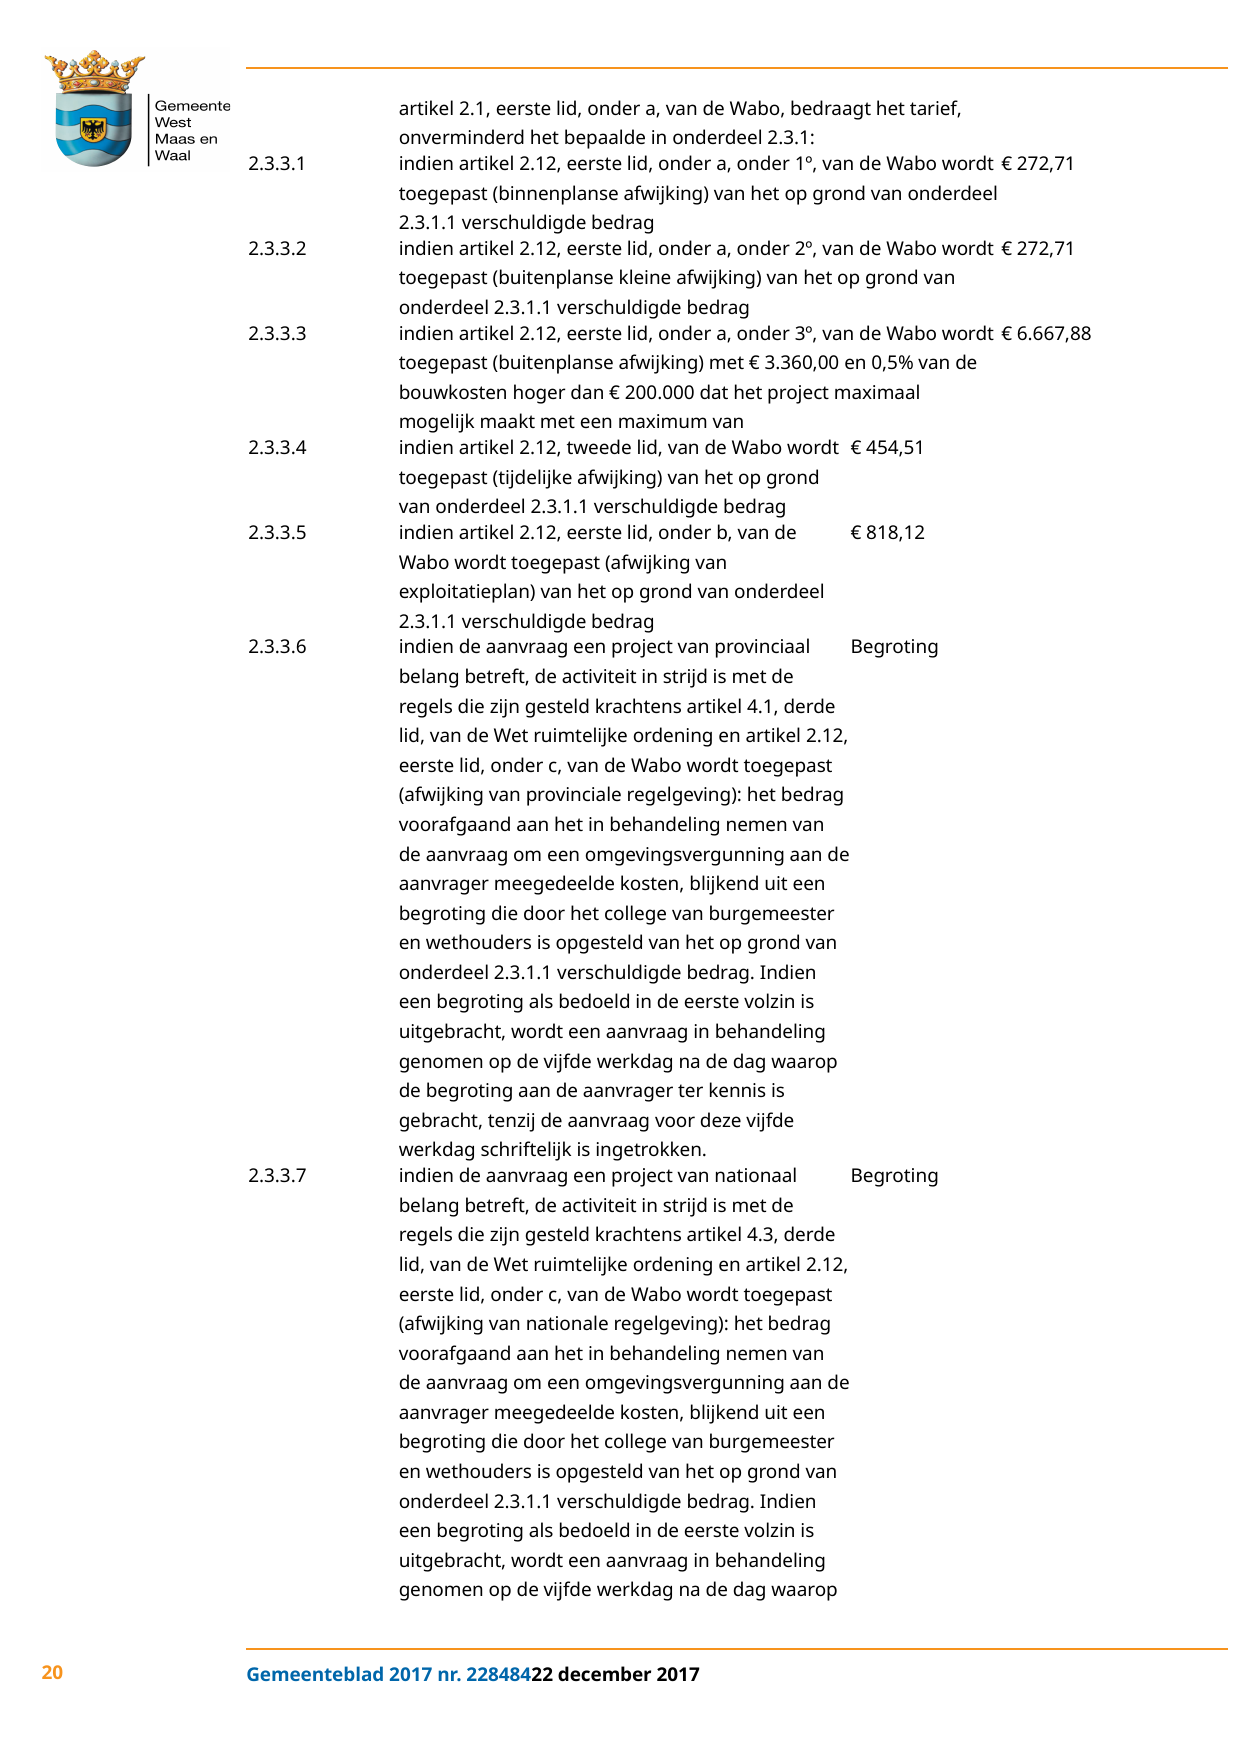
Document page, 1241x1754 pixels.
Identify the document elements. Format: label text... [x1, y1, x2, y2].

table_cell 2.3.3.6 [248, 634, 398, 1162]
table_cell 2.3.3.5 [248, 519, 398, 634]
table_cell [248, 95, 398, 150]
table_cell indien artikel 2.12, tweede lid, van de Wabo wordt toegepast (tijdelijke afwijking) van het op grond van onderdeel 2.3.1.1 verschuldigde bedrag [399, 434, 850, 519]
table_cell Begroting [850, 1163, 1152, 1602]
table_cell indien artikel 2.12, eerste lid, onder a, onder 3º, van de Wabo wordt toegepast (buitenplanse afwijking) met € 3.360,00 en 0,5% van de bouwkosten hoger dan € 200.000 dat het project maximaal mogelijk maakt met een maximum van [399, 320, 1001, 434]
table_cell indien de aanvraag een project van provinciaal belang betreft, de activiteit in strijd is met de regels die zijn gesteld krachtens artikel 4.1, derde lid, van de Wet ruimtelijke ordening en artikel 2.12, eerste lid, onder c, van de Wabo wordt toegepast (afwijking van provinciale regelgeving): het bedrag voorafgaand aan het in behandeling nemen van de aanvraag om een omgevingsvergunning aan de aanvrager meegedeelde kosten, blijkend uit een begroting die door het college van burgemeester en wethouders is opgesteld van het op grond van onderdeel 2.3.1.1 verschuldigde bedrag. Indien een begroting als bedoeld in de eerste volzin is uitgebracht, wordt een aanvraag in behandeling genomen op de vijfde werkdag na de dag waarop de begroting aan de aanvrager ter kennis is gebracht, tenzij de aanvraag voor deze vijfde werkdag schriftelijk is ingetrokken. [399, 634, 850, 1162]
table_cell € 818,12 [850, 519, 1152, 634]
table_cell indien artikel 2.12, eerste lid, onder b, van de Wabo wordt toegepast (afwijking van exploitatieplan) van het op grond van onderdeel 2.3.1.1 verschuldigde bedrag [399, 519, 850, 634]
table_cell 2.3.3.1 [248, 150, 398, 235]
table_cell [1001, 95, 1152, 150]
table_cell 2.3.3.7 [248, 1163, 398, 1602]
table_cell € 272,71 [1001, 150, 1152, 235]
picture [41, 47, 231, 172]
table_cell 2.3.3.3 [248, 320, 398, 434]
table_cell € 454,51 [850, 434, 1152, 519]
table_cell artikel 2.1, eerste lid, onder a, van de Wabo, bedraagt het tarief, onverminderd het bepaalde in onderdeel 2.3.1: [399, 95, 1001, 150]
table_cell Begroting [850, 634, 1152, 1162]
table_cell € 6.667,88 [1001, 320, 1152, 434]
table_cell indien artikel 2.12, eerste lid, onder a, onder 1º, van de Wabo wordt toegepast (binnenplanse afwijking) van het op grond van onderdeel 2.3.1.1 verschuldigde bedrag [399, 150, 1001, 235]
table_cell indien de aanvraag een project van nationaal belang betreft, de activiteit in strijd is met de regels die zijn gesteld krachtens artikel 4.3, derde lid, van de Wet ruimtelijke ordening en artikel 2.12, eerste lid, onder c, van de Wabo wordt toegepast (afwijking van nationale regelgeving): het bedrag voorafgaand aan het in behandeling nemen van de aanvraag om een omgevingsvergunning aan de aanvrager meegedeelde kosten, blijkend uit een begroting die door het college van burgemeester en wethouders is opgesteld van het op grond van onderdeel 2.3.1.1 verschuldigde bedrag. Indien een begroting als bedoeld in de eerste volzin is uitgebracht, wordt een aanvraag in behandeling genomen op de vijfde werkdag na de dag waarop [399, 1163, 850, 1602]
table_cell indien artikel 2.12, eerste lid, onder a, onder 2º, van de Wabo wordt toegepast (buitenplanse kleine afwijking) van het op grond van onderdeel 2.3.1.1 verschuldigde bedrag [399, 235, 1001, 320]
table_cell 2.3.3.4 [248, 434, 398, 519]
table_cell 2.3.3.2 [248, 235, 398, 320]
table_cell € 272,71 [1001, 235, 1152, 320]
